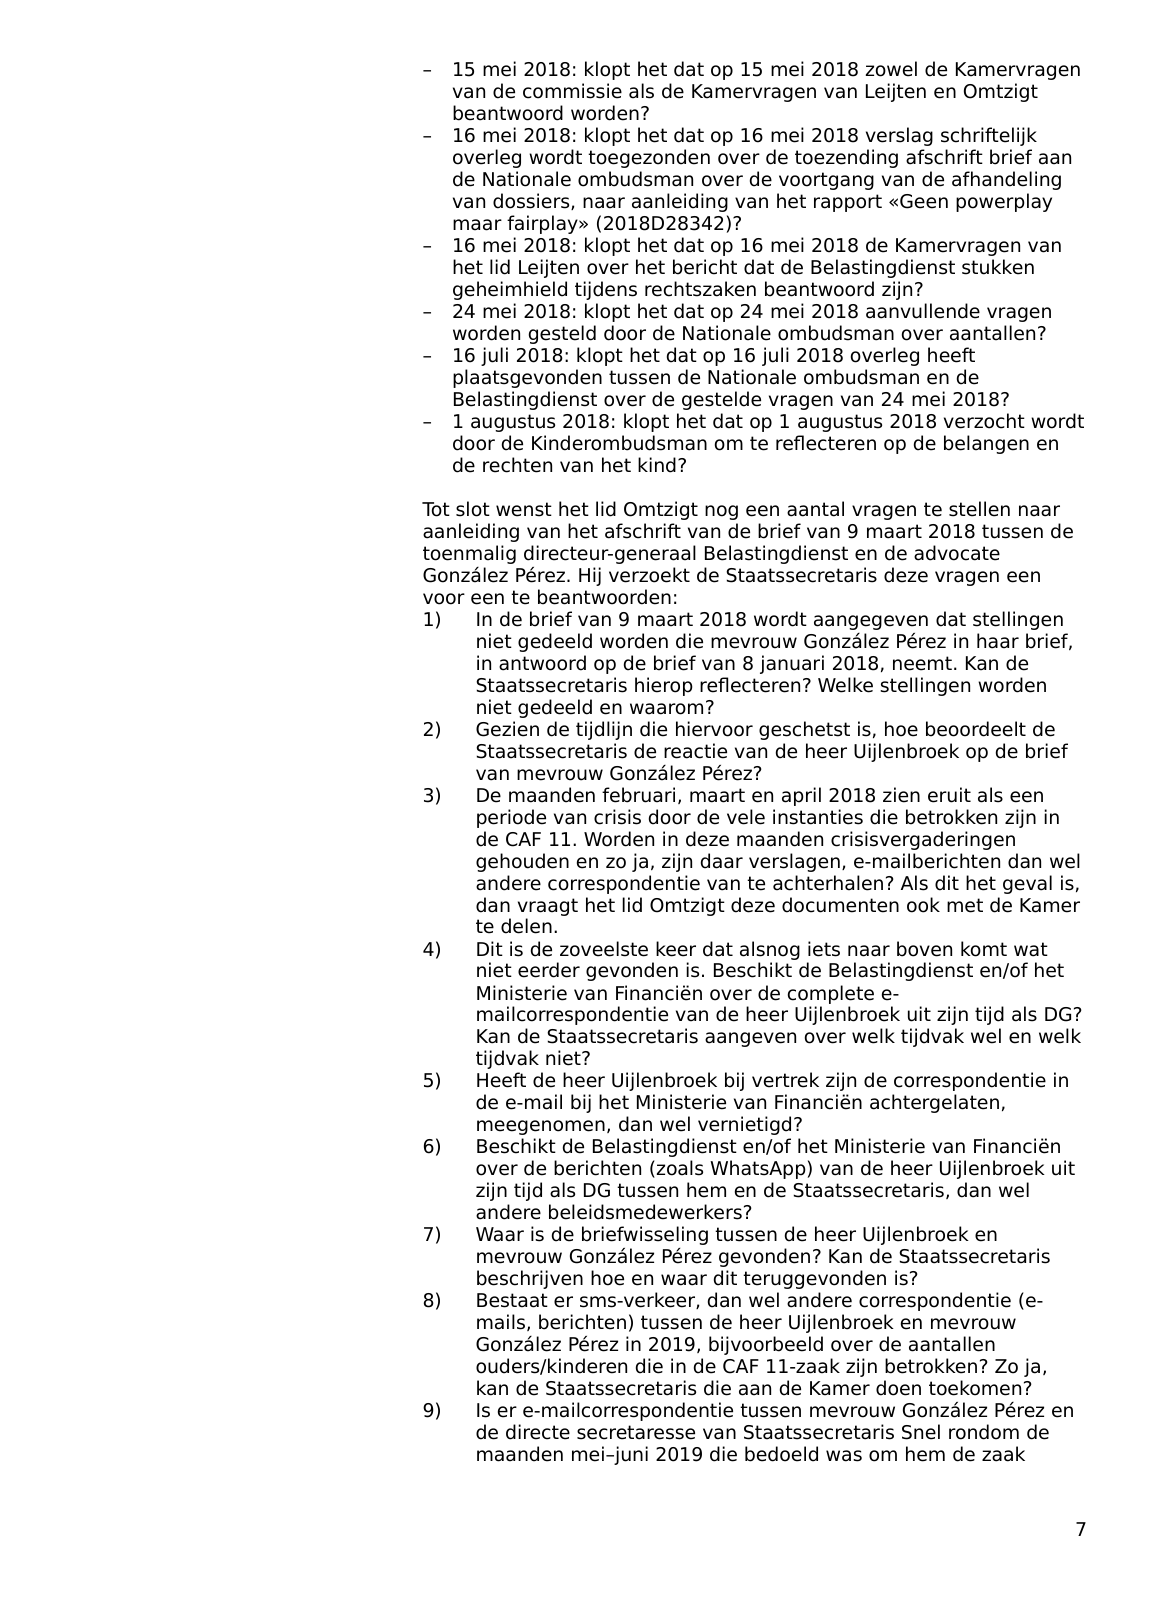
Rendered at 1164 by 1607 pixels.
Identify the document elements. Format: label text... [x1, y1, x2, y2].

text – 24 mei 2018: klopt het dat op 24 mei 2018 aanvullende vragen worden gesteld door de Nationale ombudsman over aantallen? [422, 301, 1087, 345]
text 8) Bestaat er sms-verkeer, dan wel andere correspondentie (e-mails, berichten) tussen de heer Uijlenbroek en mevrouw González Pérez in 2019, bijvoorbeeld over de aantallen ouders/kinderen die in de CAF 11-zaak zijn betrokken? Zo ja, kan de Staatssecretaris die aan de Kamer doen toekomen? [422, 1290, 1087, 1400]
text Tot slot wenst het lid Omtzigt nog een aantal vragen te stellen naar aanleiding van het afschrift van de brief van 9 maart 2018 tussen de toenmalig directeur-generaal Belastingdienst en de advocate González Pérez. Hij verzoekt de Staatssecretaris deze vragen een voor een te beantwoorden: [422, 499, 1087, 609]
text 4) Dit is de zoveelste keer dat alsnog iets naar boven komt wat niet eerder gevonden is. Beschikt de Belastingdienst en/of het Ministerie van Financiën over de complete e-mailcorrespondentie van de heer Uijlenbroek uit zijn tijd als DG? Kan de Staatssecretaris aangeven over welk tijdvak wel en welk tijdvak niet? [422, 938, 1087, 1070]
text 5) Heeft de heer Uijlenbroek bij vertrek zijn de correspondentie in de e-mail bij het Ministerie van Financiën achtergelaten, meegenomen, dan wel vernietigd? [422, 1070, 1087, 1136]
text – 16 juli 2018: klopt het dat op 16 juli 2018 overleg heeft plaatsgevonden tussen de Nationale ombudsman en de Belastingdienst over de gestelde vragen van 24 mei 2018? [422, 345, 1087, 411]
text 1) In de brief van 9 maart 2018 wordt aangegeven dat stellingen niet gedeeld worden die mevrouw González Pérez in haar brief, in antwoord op de brief van 8 januari 2018, neemt. Kan de Staatssecretaris hierop reflecteren? Welke stellingen worden niet gedeeld en waarom? [422, 609, 1087, 719]
text – 16 mei 2018: klopt het dat op 16 mei 2018 de Kamervragen van het lid Leijten over het bericht dat de Belastingdienst stukken geheimhield tijdens rechtszaken beantwoord zijn? [422, 235, 1087, 301]
text – 16 mei 2018: klopt het dat op 16 mei 2018 verslag schriftelijk overleg wordt toegezonden over de toezending afschrift brief aan de Nationale ombudsman over de voortgang van de afhandeling van dossiers, naar aanleiding van het rapport «Geen powerplay maar fairplay» (2018D28342)? [422, 125, 1087, 235]
text 7) Waar is de briefwisseling tussen de heer Uijlenbroek en mevrouw González Pérez gevonden? Kan de Staatssecretaris beschrijven hoe en waar dit teruggevonden is? [422, 1224, 1087, 1290]
text 2) Gezien de tijdlijn die hiervoor geschetst is, hoe beoordeelt de Staatssecretaris de reactie van de heer Uijlenbroek op de brief van mevrouw González Pérez? [422, 719, 1087, 784]
text 6) Beschikt de Belastingdienst en/of het Ministerie van Financiën over de berichten (zoals WhatsApp) van de heer Uijlenbroek uit zijn tijd als DG tussen hem en de Staatssecretaris, dan wel andere beleidsmedewerkers? [422, 1136, 1087, 1224]
text 9) Is er e-mailcorrespondentie tussen mevrouw González Pérez en de directe secretaresse van Staatssecretaris Snel rondom de maanden mei–juni 2019 die bedoeld was om hem de zaak [422, 1400, 1087, 1466]
text 3) De maanden februari, maart en april 2018 zien eruit als een periode van crisis door de vele instanties die betrokken zijn in de CAF 11. Worden in deze maanden crisisvergaderingen gehouden en zo ja, zijn daar verslagen, e-mailberichten dan wel andere correspondentie van te achterhalen? Als dit het geval is, dan vraagt het lid Omtzigt deze documenten ook met de Kamer te delen. [422, 784, 1087, 938]
text – 15 mei 2018: klopt het dat op 15 mei 2018 zowel de Kamervragen van de commissie als de Kamervragen van Leijten en Omtzigt beantwoord worden? [422, 59, 1087, 125]
text – 1 augustus 2018: klopt het dat op 1 augustus 2018 verzocht wordt door de Kinderombudsman om te reflecteren op de belangen en de rechten van het kind? [422, 411, 1087, 477]
